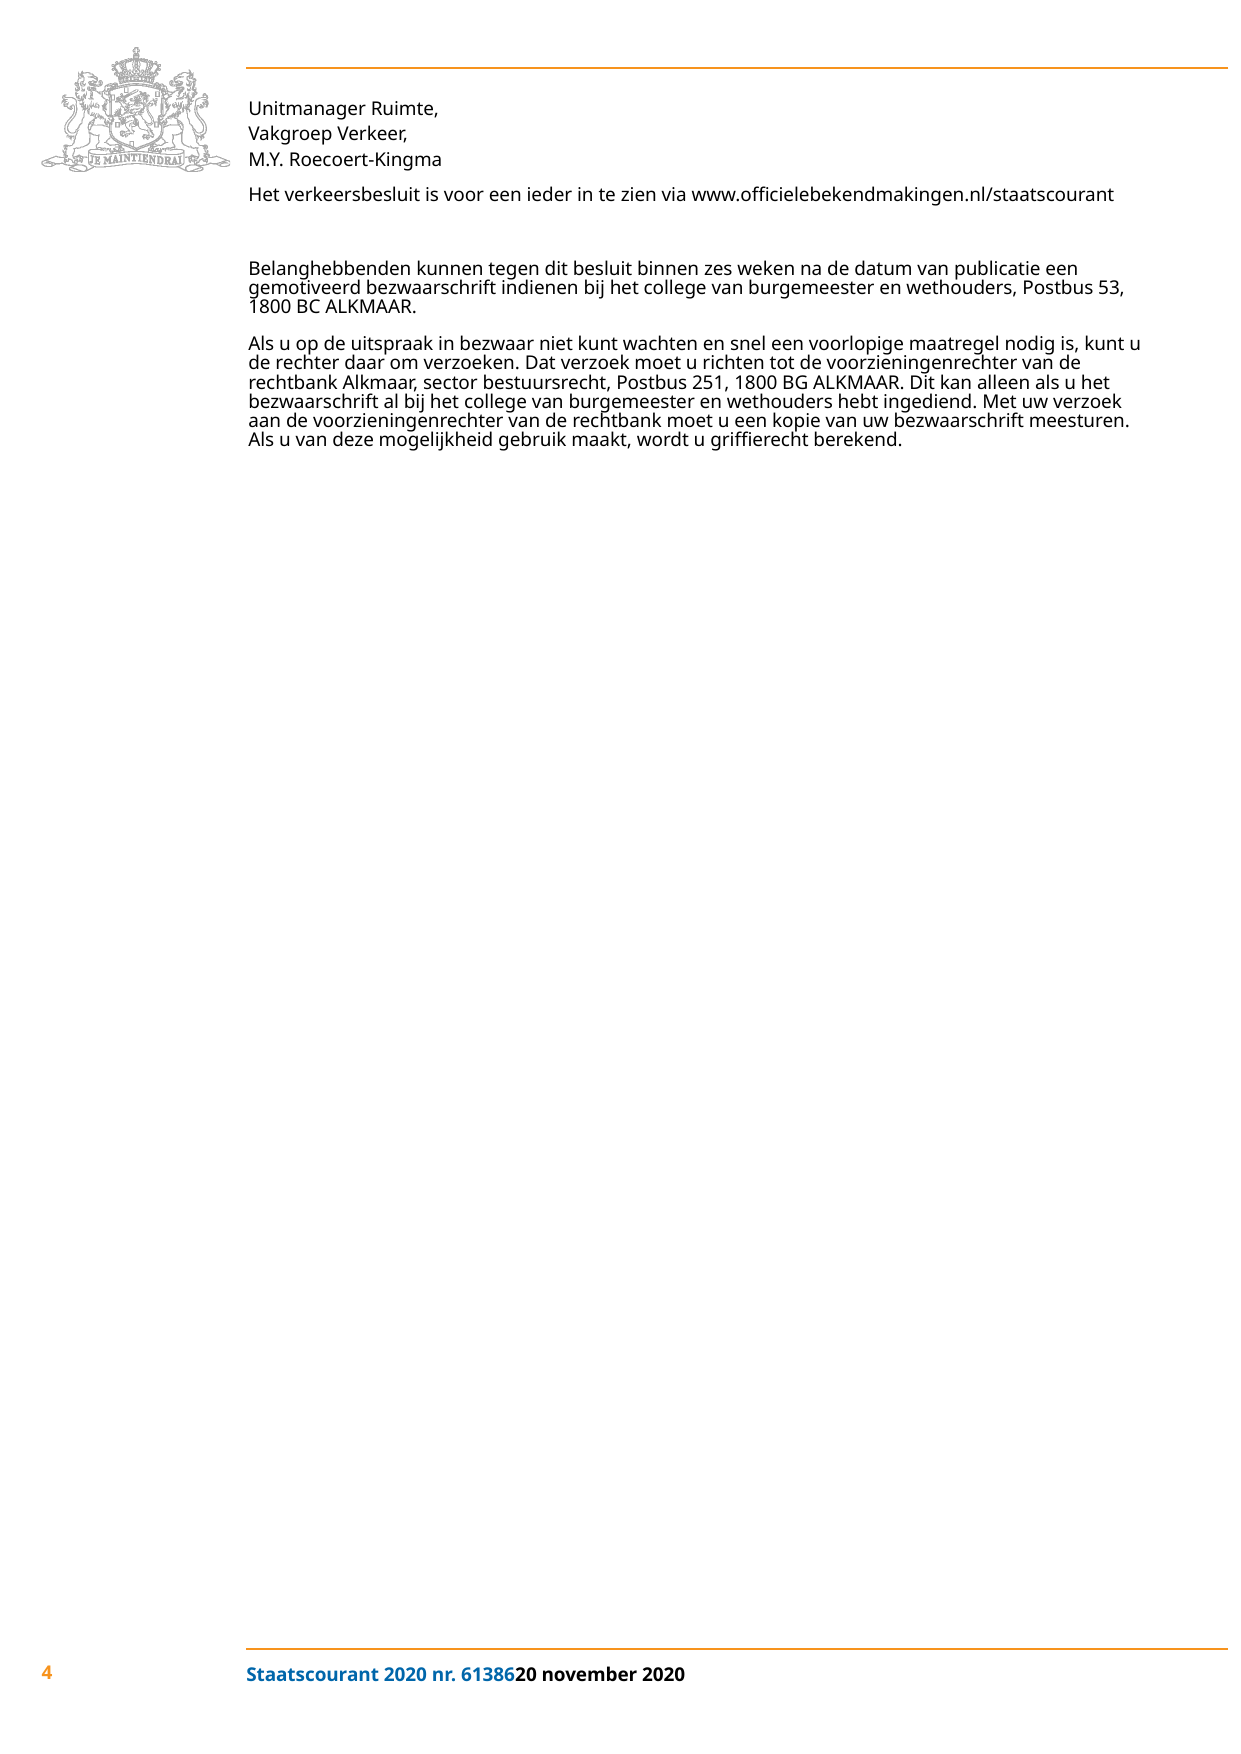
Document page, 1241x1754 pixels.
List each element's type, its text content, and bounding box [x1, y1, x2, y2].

text Het verkeersbesluit is voor een ieder in te zien via www.officielebekendmakingen.nl/staatscourant [248, 186, 1152, 205]
text Als u op de uitspraak in bezwaar niet kunt wachten en snel een voorlopige maatregel nodig is, kunt u de rechter daar om verzoeken. Dat verzoek moet u richten tot de voorzieningenrechter van de rechtbank Alkmaar, sector bestuursrecht, Postbus 251, 1800 BG ALKMAAR. Dit kan alleen als u het bezwaarschrift al bij het college van burgemeester en wethouders hebt ingediend. Met uw verzoek aan de voorzieningenrechter van de rechtbank moet u een kopie van uw bezwaarschrift meesturen. Als u van deze mogelijkheid gebruik maakt, wordt u griffierecht berekend. [248, 335, 1152, 451]
picture [41, 47, 231, 172]
text Vakgroep Verkeer, [248, 121, 1152, 146]
text Unitmanager Ruimte, [248, 95, 1152, 121]
text Belanghebbenden kunnen tegen dit besluit binnen zes weken na de datum van publicatie een gemotiveerd bezwaarschrift indienen bij het college van burgemeester en wethouders, Postbus 53, 1800 BC ALKMAAR. [248, 259, 1152, 317]
text M.Y. Roecoert-Kingma [248, 146, 1152, 172]
